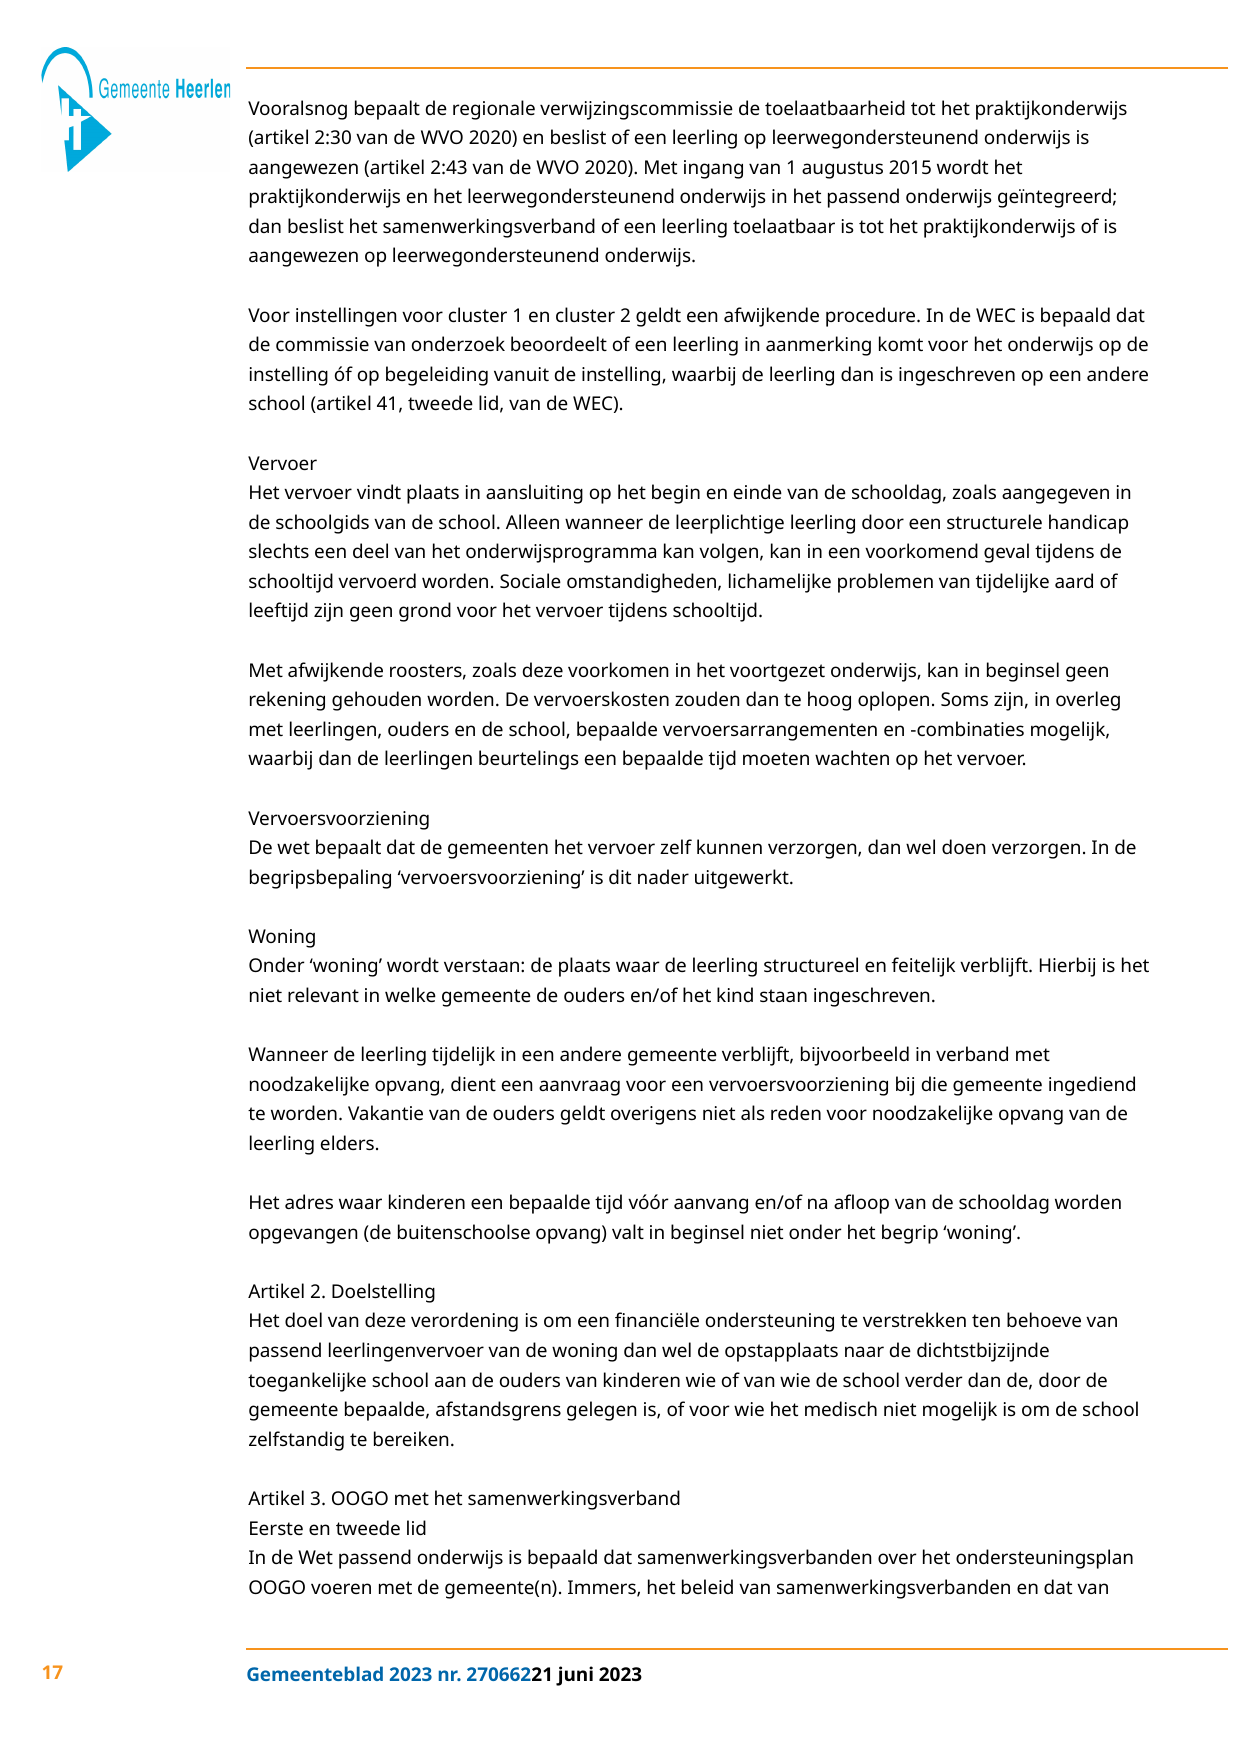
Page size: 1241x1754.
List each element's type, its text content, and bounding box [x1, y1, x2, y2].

text Vervoersvoorziening [248, 805, 1152, 831]
picture [41, 47, 59, 70]
text Vervoer [248, 450, 1152, 476]
text De wet bepaalt dat de gemeenten het vervoer zelf kunnen verzorgen, dan wel doen verzorgen. In de begripsbepaling ‘vervoersvoorziening’ is dit nader uitgewerkt. [248, 834, 1152, 890]
text Met afwijkende roosters, zoals deze voorkomen in het voortgezet onderwijs, kan in beginsel geen rekening gehouden worden. De vervoerskosten zouden dan te hoog oplopen. Soms zijn, in overleg met leerlingen, ouders en de school, bepaalde vervoersarrangementen en -combinaties mogelijk, waarbij dan de leerlingen beurtelings een bepaalde tijd moeten wachten op het vervoer. [248, 657, 1152, 771]
text Artikel 3. OOGO met het samenwerkingsverband [248, 1485, 1152, 1511]
text Eerste en tweede lid [248, 1515, 1152, 1541]
text Woning [248, 923, 1152, 949]
text Voor instellingen voor cluster 1 en cluster 2 geldt een afwijkende procedure. In de WEC is bepaald dat de commissie van onderzoek beoordeelt of een leerling in aanmerking komt voor het onderwijs op de instelling óf op begeleiding vanuit de instelling, waarbij de leerling dan is ingeschreven op een andere school (artikel 41, tweede lid, van de WEC). [248, 302, 1152, 416]
text Wanneer de leerling tijdelijk in een andere gemeente verblijft, bijvoorbeeld in verband met noodzakelijke opvang, dient een aanvraag voor een vervoersvoorziening bij die gemeente ingediend te worden. Vakantie van de ouders geldt overigens niet als reden voor noodzakelijke opvang van de leerling elders. [248, 1041, 1152, 1156]
picture [41, 47, 231, 172]
text Het adres waar kinderen een bepaalde tijd vóór aanvang en/of na afloop van de schooldag worden opgevangen (de buitenschoolse opvang) valt in beginsel niet onder het begrip ‘woning’. [248, 1189, 1152, 1245]
text Het doel van deze verordening is om een financiële ondersteuning te verstrekken ten behoeve van passend leerlingenvervoer van de woning dan wel de opstapplaats naar de dichtstbijzijnde toegankelijke school aan de ouders van kinderen wie of van wie de school verder dan de, door de gemeente bepaalde, afstandsgrens gelegen is, of voor wie het medisch niet mogelijk is om de school zelfstandig te bereiken. [248, 1308, 1152, 1452]
text In de Wet passend onderwijs is bepaald dat samenwerkingsverbanden over het ondersteuningsplan OOGO voeren met de gemeente(n). Immers, het beleid van samenwerkingsverbanden en dat van [248, 1544, 1152, 1600]
text Het vervoer vindt plaats in aansluiting op het begin en einde van de schooldag, zoals aangegeven in de schoolgids van de school. Alleen wanneer de leerplichtige leerling door een structurele handicap slechts een deel van het onderwijsprogramma kan volgen, kan in een voorkomend geval tijdens de schooltijd vervoerd worden. Sociale omstandigheden, lichamelijke problemen van tijdelijke aard of leeftijd zijn geen grond voor het vervoer tijdens schooltijd. [248, 479, 1152, 623]
text Artikel 2. Doelstelling [248, 1278, 1152, 1304]
text Vooralsnog bepaalt de regionale verwijzingscommissie de toelaatbaarheid tot het praktijkonderwijs (artikel 2:30 van de WVO 2020) en beslist of een leerling op leerwegondersteunend onderwijs is aangewezen (artikel 2:43 van de WVO 2020). Met ingang van 1 augustus 2015 wordt het praktijkonderwijs en het leerwegondersteunend onderwijs in het passend onderwijs geïntegreerd; dan beslist het samenwerkingsverband of een leerling toelaatbaar is tot het praktijkonderwijs of is aangewezen op leerwegondersteunend onderwijs. [248, 95, 1152, 268]
text Onder ‘woning’ wordt verstaan: de plaats waar de leerling structureel en feitelijk verblijft. Hierbij is het niet relevant in welke gemeente de ouders en/of het kind staan ingeschreven. [248, 953, 1152, 1008]
